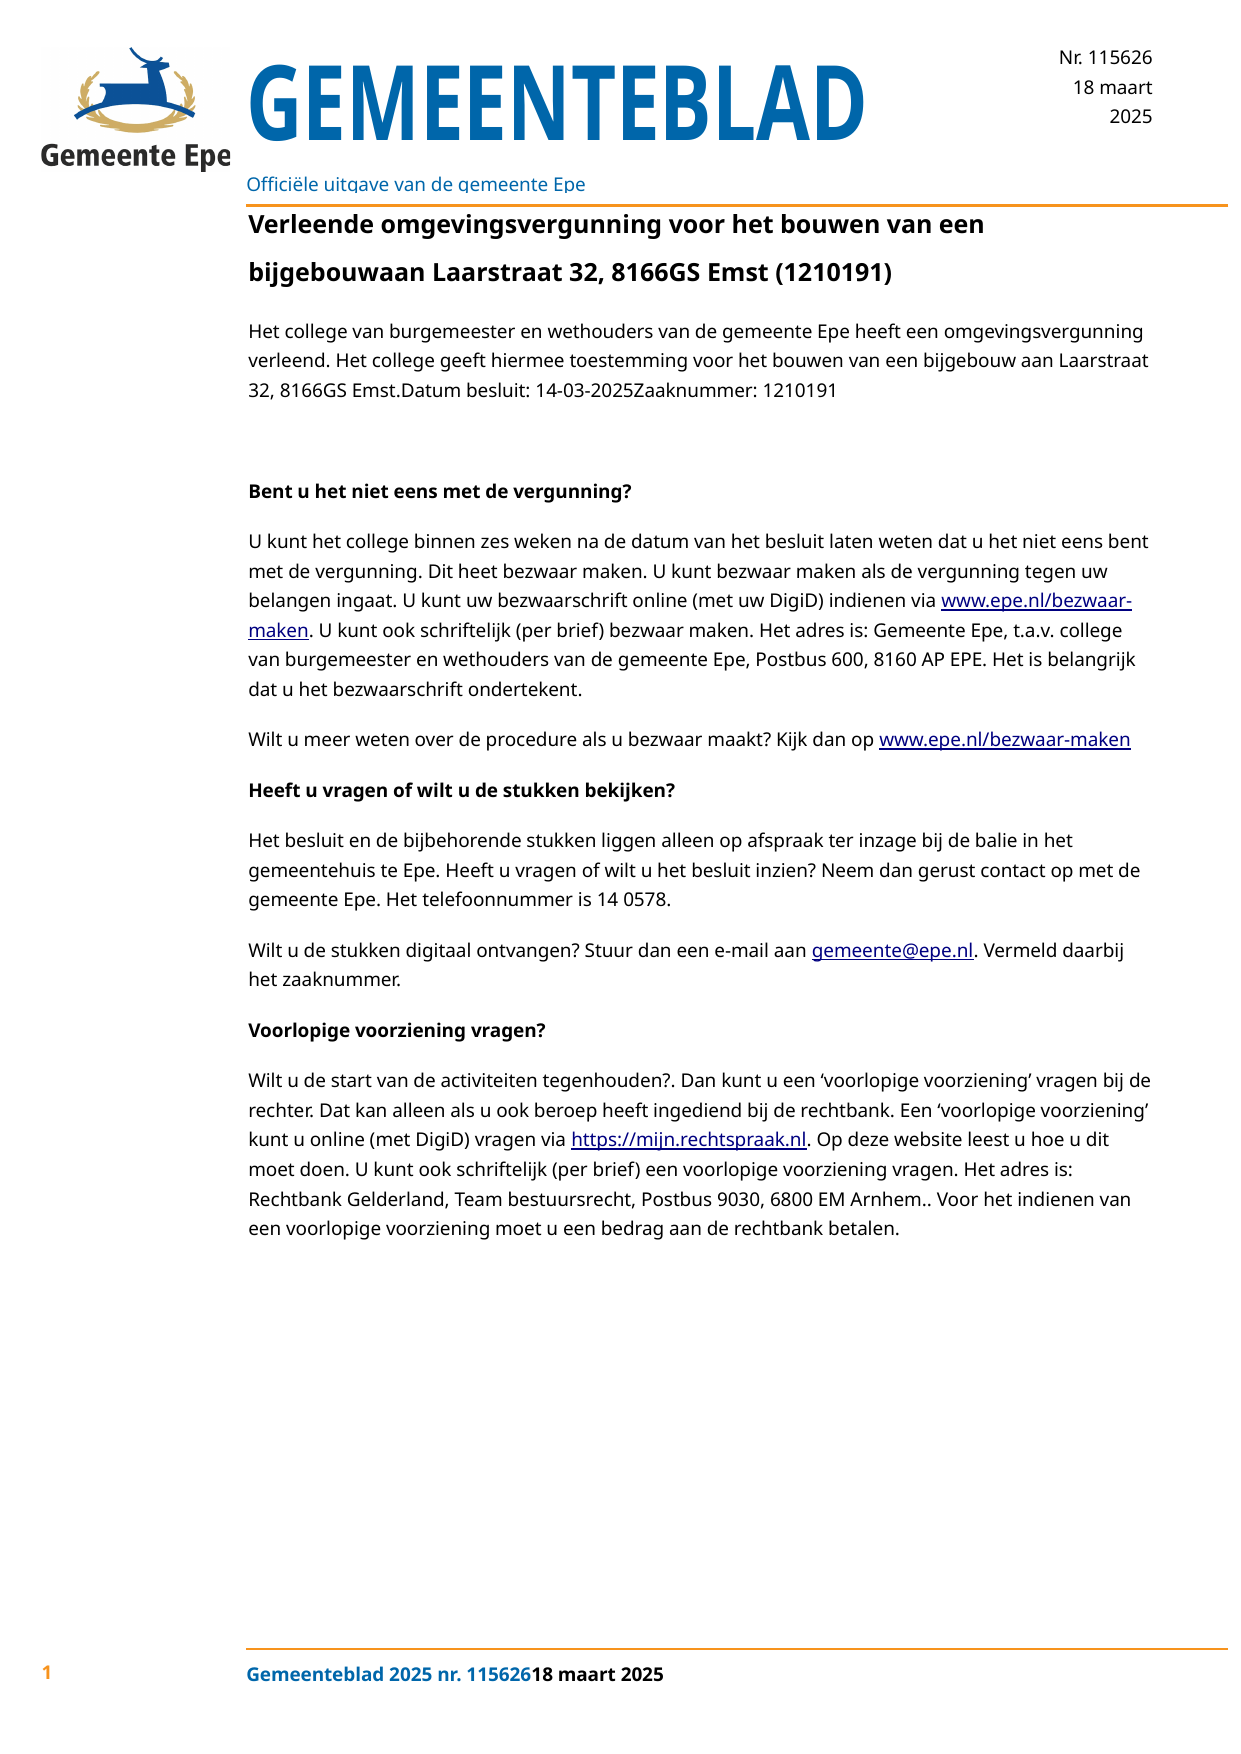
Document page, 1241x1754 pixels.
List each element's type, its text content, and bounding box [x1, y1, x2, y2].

text Wilt u de stukken digitaal ontvangen? Stuur dan een e-mail aan gemeente@epe.nl. Vermeld daarbij het zaaknummer. [248, 937, 1152, 992]
text Wilt u de start van de activiteiten tegenhouden?. Dan kunt u een ‘voorlopige voorziening’ vragen bij de rechter. Dat kan alleen als u ook beroep heeft ingediend bij de rechtbank. Een ‘voorlopige voorziening’ kunt u online (met DigiD) vragen via https://mijn.rechtspraak.nl. Op deze website leest u hoe u dit moet doen. U kunt ook schriftelijk (per brief) een voorlopige voorziening vragen. Het adres is: Rechtbank Gelderland, Team bestuursrecht, Postbus 9030, 6800 EM Arnhem.. Voor het indienen van een voorlopige voorziening moet u een bedrag aan de rechtbank betalen. [248, 1067, 1152, 1241]
text U kunt het college binnen zes weken na de datum van het besluit laten weten dat u het niet eens bent met de vergunning. Dit heet bezwaar maken. U kunt bezwaar maken als de vergunning tegen uw belangen ingaat. U kunt uw bezwaarschrift online (met uw DigiD) indienen via www.epe.nl/bezwaar-maken. U kunt ook schriftelijk (per brief) bezwaar maken. Het adres is: Gemeente Epe, t.a.v. college van burgemeester en wethouders van de gemeente Epe, Postbus 600, 8160 AP EPE. Het is belangrijk dat u het bezwaarschrift ondertekent. [248, 528, 1152, 702]
text Heeft u vragen of wilt u de stukken bekijken? [248, 777, 1152, 803]
text Wilt u meer weten over de procedure als u bezwaar maakt? Kijk dan op www.epe.nl/bezwaar-maken [248, 727, 1152, 752]
text Het besluit en de bijbehorende stukken liggen alleen op afspraak ter inzage bij de balie in het gemeentehuis te Epe. Heeft u vragen of wilt u het besluit inzien? Neem dan gerust contact op met de gemeente Epe. Het telefoonnummer is 14 0578. [248, 827, 1152, 912]
picture [41, 47, 231, 172]
text Verleende omgevingsvergunning voor het bouwen van een bijgebouwaan Laarstraat 32, 8166GS Emst (1210191) [248, 207, 1152, 288]
text Voorlopige voorziening vragen? [248, 1017, 1152, 1043]
text Bent u het niet eens met de vergunning? [248, 478, 1152, 504]
text Het college van burgemeester en wethouders van de gemeente Epe heeft een omgevingsvergunning verleend. Het college geeft hiermee toestemming voor het bouwen van een bijgebouw aan Laarstraat 32, 8166GS Emst.Datum besluit: 14-03-2025Zaaknummer: 1210191 [248, 318, 1152, 403]
